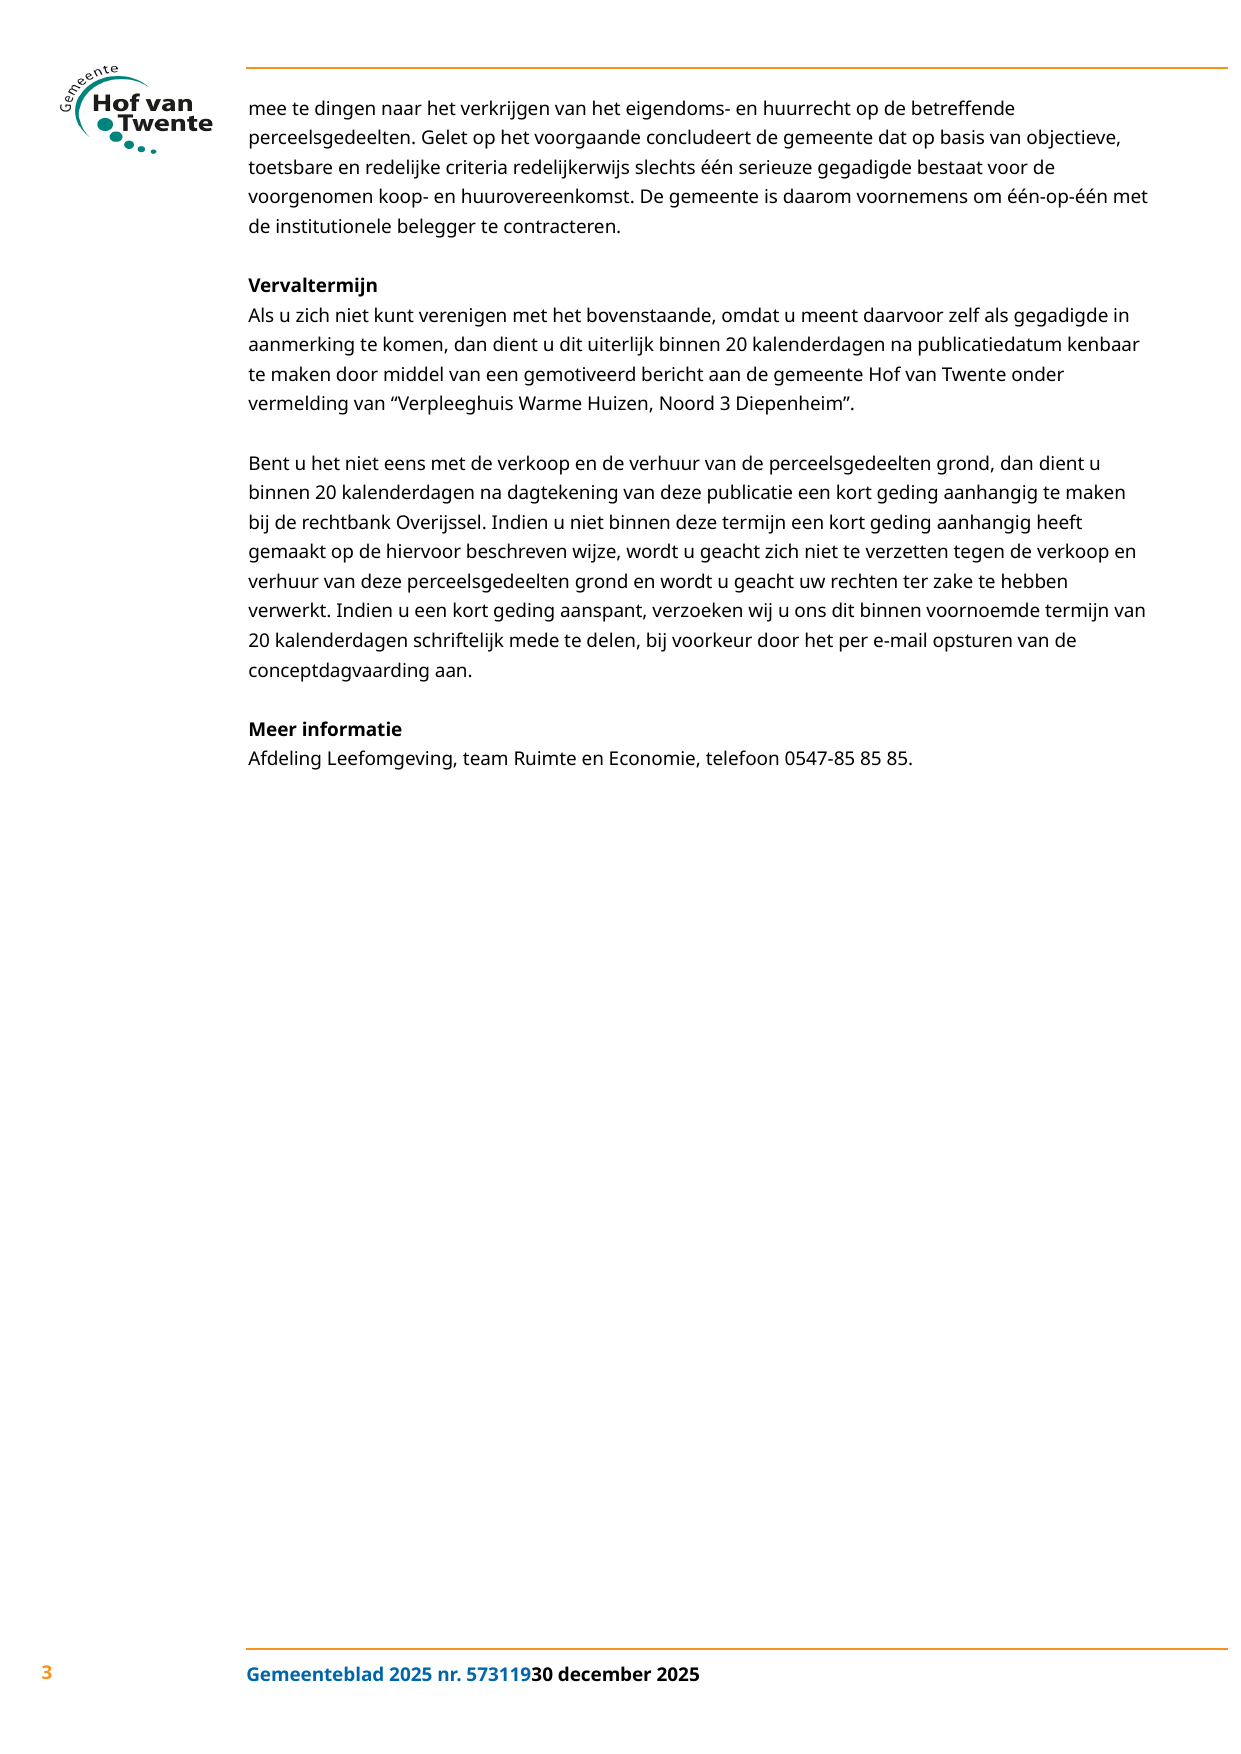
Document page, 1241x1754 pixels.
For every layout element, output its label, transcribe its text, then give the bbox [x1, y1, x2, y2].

text Afdeling Leefomgeving, team Ruimte en Economie, telefoon 0547-85 85 85. [248, 746, 1152, 771]
picture [41, 47, 231, 172]
text Meer informatie [248, 716, 1152, 742]
text Bent u het niet eens met de verkoop en de verhuur van de perceelsgedeelten grond, dan dient u binnen 20 kalenderdagen na dagtekening van deze publicatie een kort geding aanhangig te maken bij de rechtbank Overijssel. Indien u niet binnen deze termijn een kort geding aanhangig heeft gemaakt op de hiervoor beschreven wijze, wordt u geacht zich niet te verzetten tegen de verkoop en verhuur van deze perceelsgedeelten grond en wordt u geacht uw rechten ter zake te hebben verwerkt. Indien u een kort geding aanspant, verzoeken wij u ons dit binnen voornoemde termijn van 20 kalenderdagen schriftelijk mede te delen, bij voorkeur door het per e-mail opsturen van de conceptdagvaarding aan. [248, 450, 1152, 683]
text Als u zich niet kunt verenigen met het bovenstaande, omdat u meent daarvoor zelf als gegadigde in aanmerking te komen, dan dient u dit uiterlijk binnen 20 kalenderdagen na publicatiedatum kenbaar te maken door middel van een gemotiveerd bericht aan de gemeente Hof van Twente onder vermelding van “Verpleeghuis Warme Huizen, Noord 3 Diepenheim”. [248, 302, 1152, 416]
text Vervaltermijn [248, 272, 1152, 298]
text mee te dingen naar het verkrijgen van het eigendoms- en huurrecht op de betreffende perceelsgedeelten. Gelet op het voorgaande concludeert de gemeente dat op basis van objectieve, toetsbare en redelijke criteria redelijkerwijs slechts één serieuze gegadigde bestaat voor de voorgenomen koop- en huurovereenkomst. De gemeente is daarom voornemens om één-op-één met de institutionele belegger te contracteren. [248, 95, 1152, 239]
